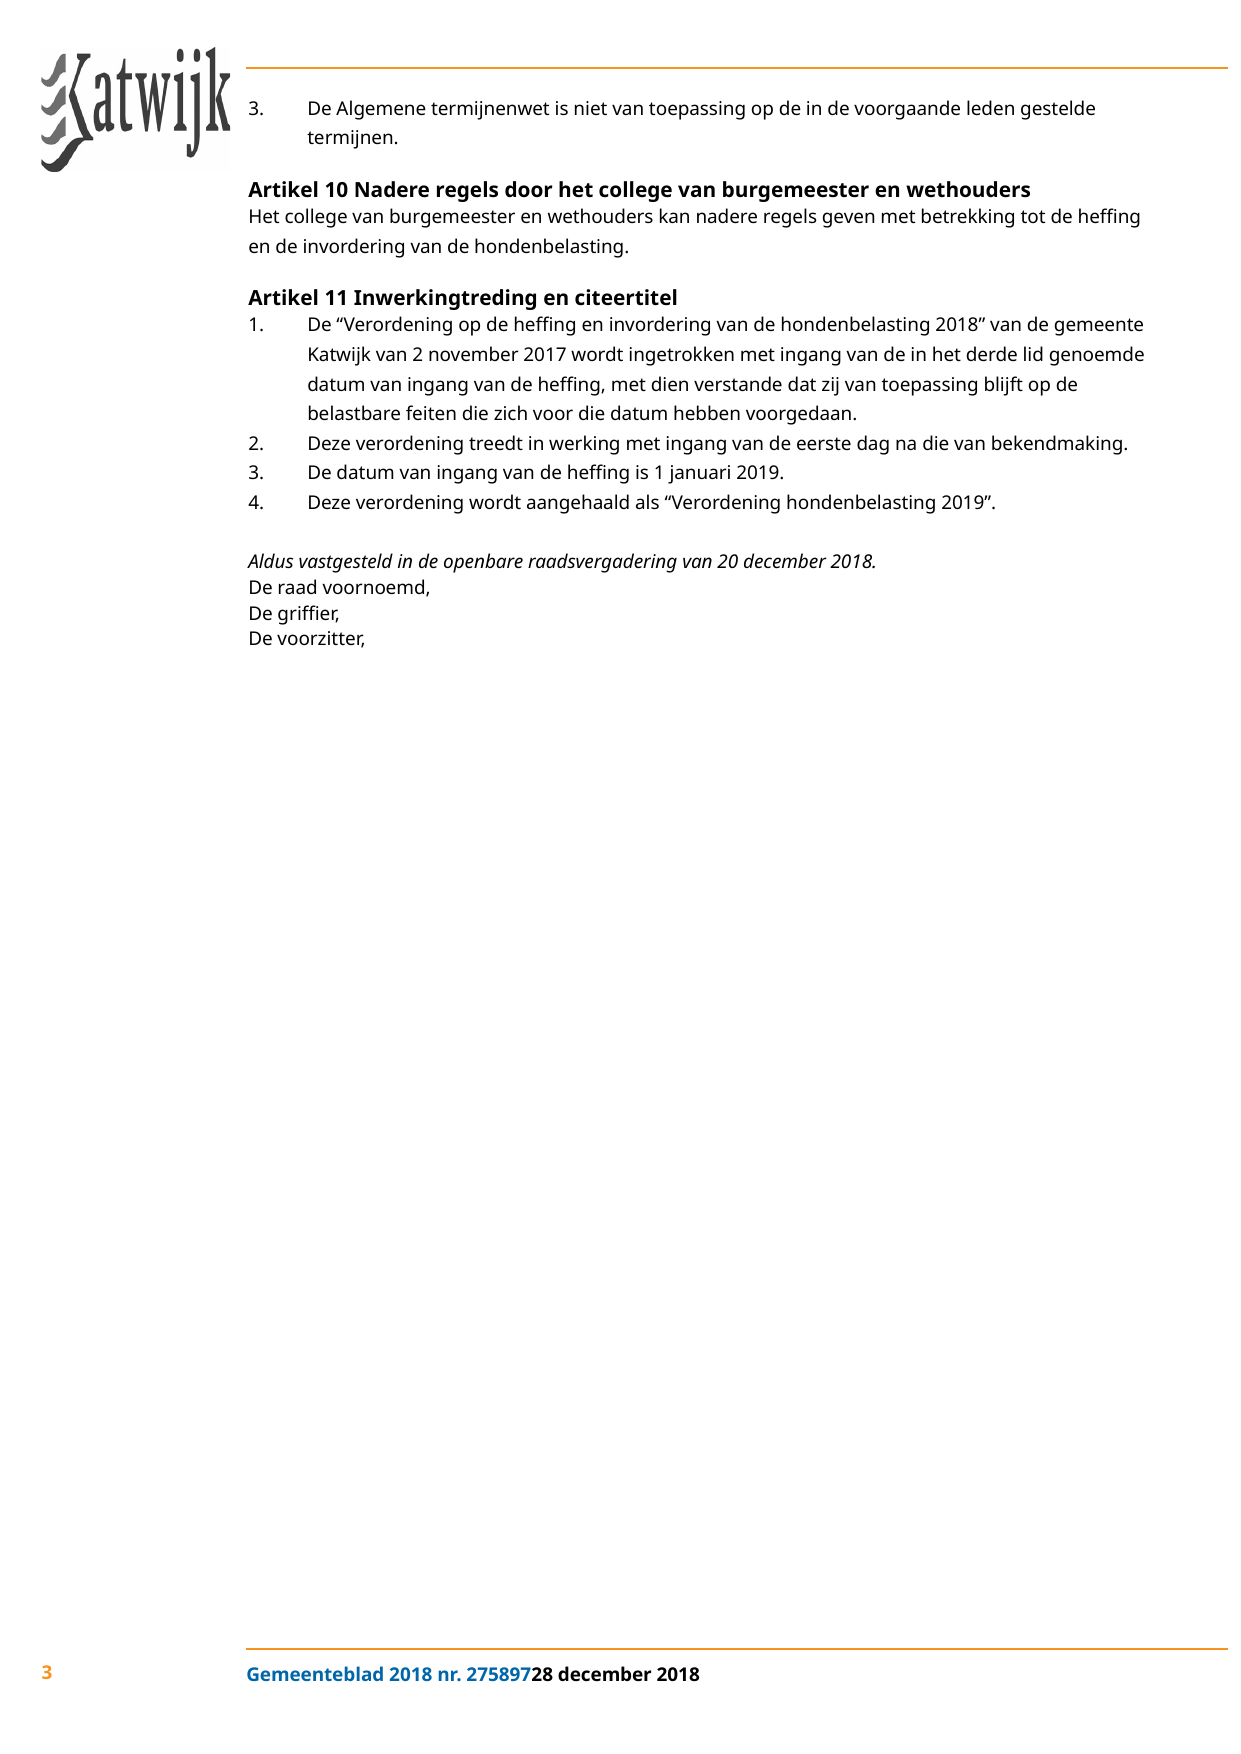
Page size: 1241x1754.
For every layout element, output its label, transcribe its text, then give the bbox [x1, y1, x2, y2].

text De raad voornoemd, [248, 574, 1152, 600]
text Artikel 11 Inwerkingtreding en citeertitel [248, 283, 1152, 312]
text De griffier, [248, 600, 1152, 626]
list De datum van ingang van de heffing is 1 januari 2019. [248, 459, 1152, 485]
text De voorzitter, [248, 626, 1152, 651]
picture [41, 47, 231, 172]
text Artikel 10 Nadere regels door het college van burgemeester en wethouders [248, 175, 1152, 203]
list Deze verordening wordt aangehaald als “Verordening hondenbelasting 2019”. [248, 489, 1152, 515]
text Aldus vastgesteld in de openbare raadsvergadering van 20 december 2018. [248, 548, 1152, 574]
list De “Verordening op de heffing en invordering van de hondenbelasting 2018” van de gemeente Katwijk van 2 november 2017 wordt ingetrokken met ingang van de in het derde lid genoemde datum van ingang van de heffing, met dien verstande dat zij van toepassing blijft op de belastbare feiten die zich voor die datum hebben voorgedaan. [248, 312, 1152, 426]
list Deze verordening treedt in werking met ingang van de eerste dag na die van bekendmaking. [248, 430, 1152, 456]
list De Algemene termijnenwet is niet van toepassing op de in de voorgaande leden gestelde termijnen. [248, 95, 1152, 150]
text Het college van burgemeester en wethouders kan nadere regels geven met betrekking tot de heffing en de invordering van de hondenbelasting. [248, 203, 1152, 258]
